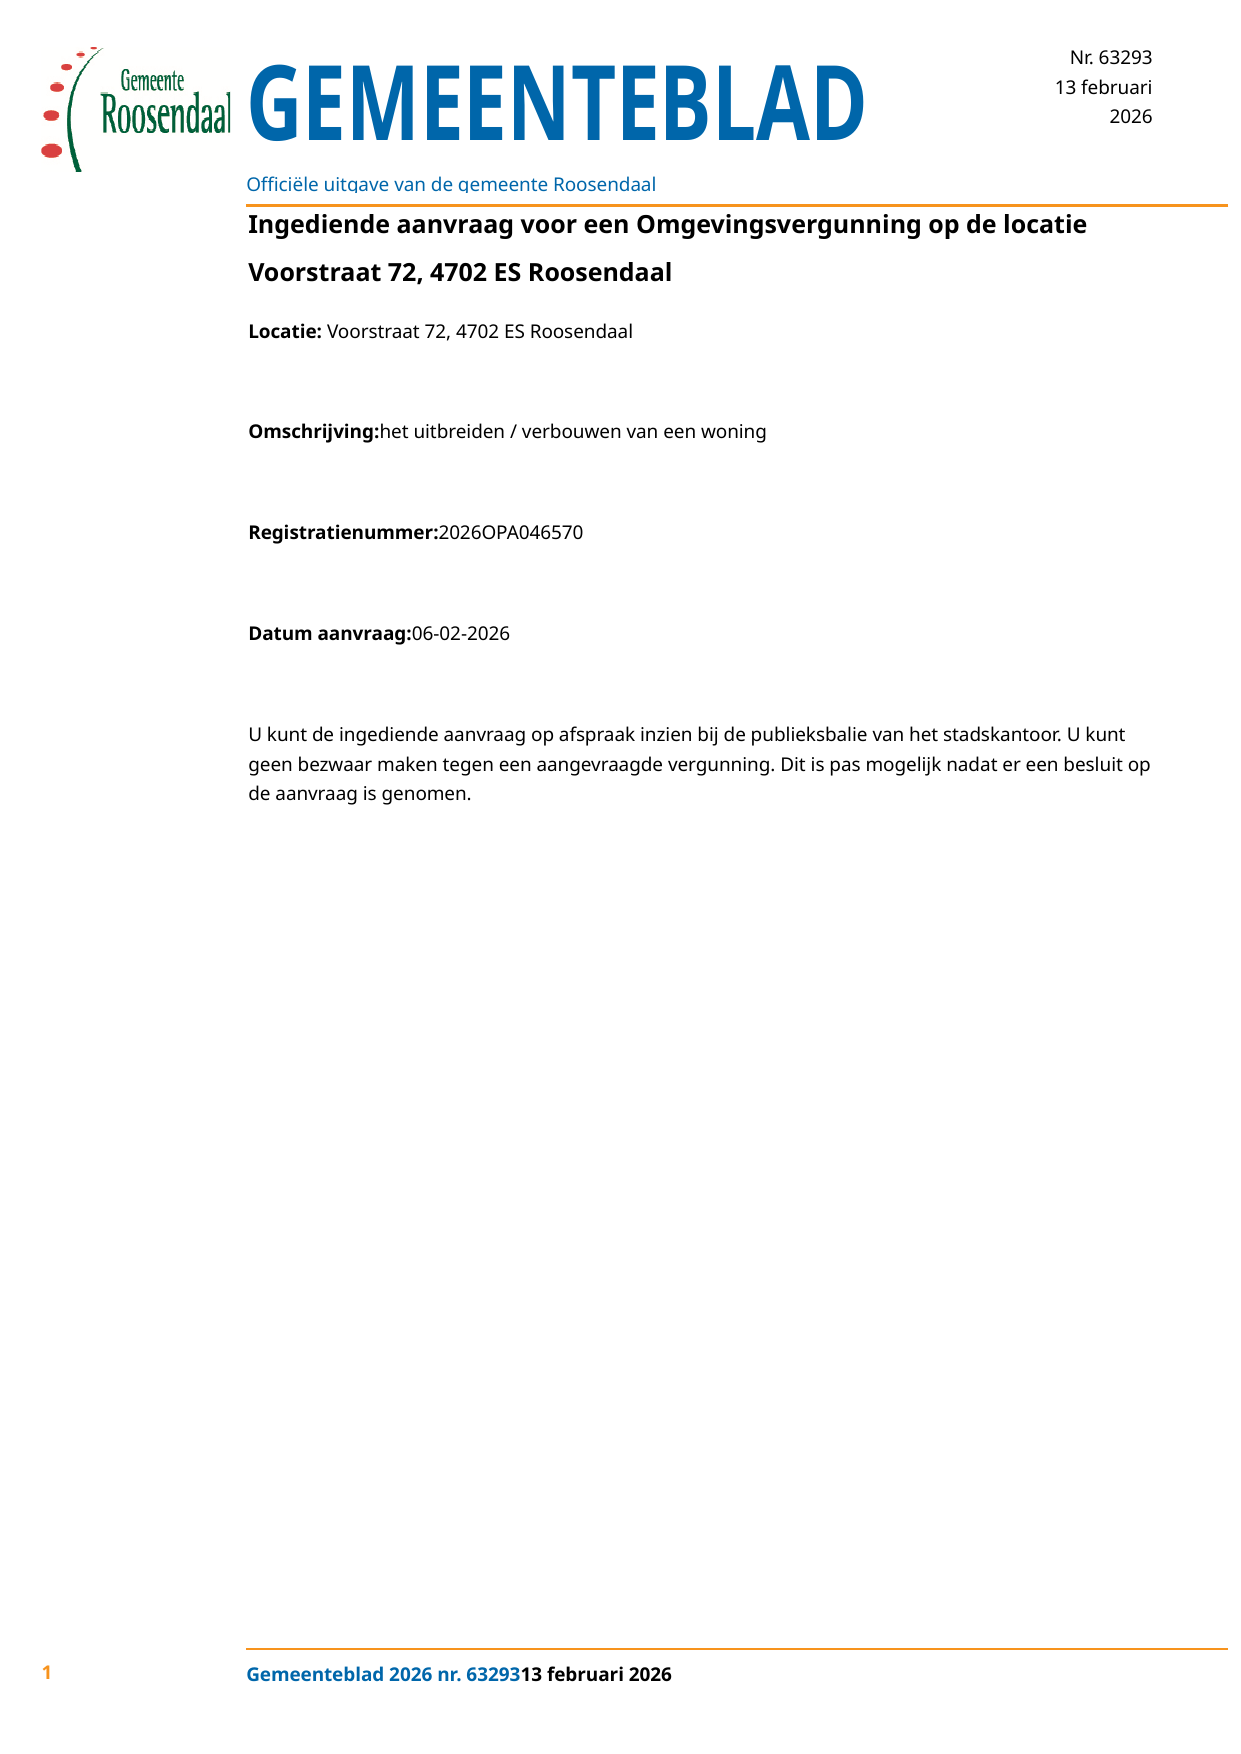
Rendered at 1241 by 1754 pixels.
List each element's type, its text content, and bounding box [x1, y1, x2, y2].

text Registratienummer:2026OPA046570 [248, 519, 1152, 545]
text Ingediende aanvraag voor een Omgevingsvergunning op de locatie Voorstraat 72, 4702 ES Roosendaal [248, 207, 1152, 288]
text Datum aanvraag:06-02-2026 [248, 620, 1152, 646]
text Omschrijving:het uitbreiden / verbouwen van een woning [248, 419, 1152, 444]
text U kunt de ingediende aanvraag op afspraak inzien bij de publieksbalie van het stadskantoor. U kunt geen bezwaar maken tegen een aangevraagde vergunning. Dit is pas mogelijk nadat er een besluit op de aanvraag is genomen. [248, 721, 1152, 806]
text Locatie: Voorstraat 72, 4702 ES Roosendaal [248, 318, 1152, 344]
picture [41, 47, 231, 172]
